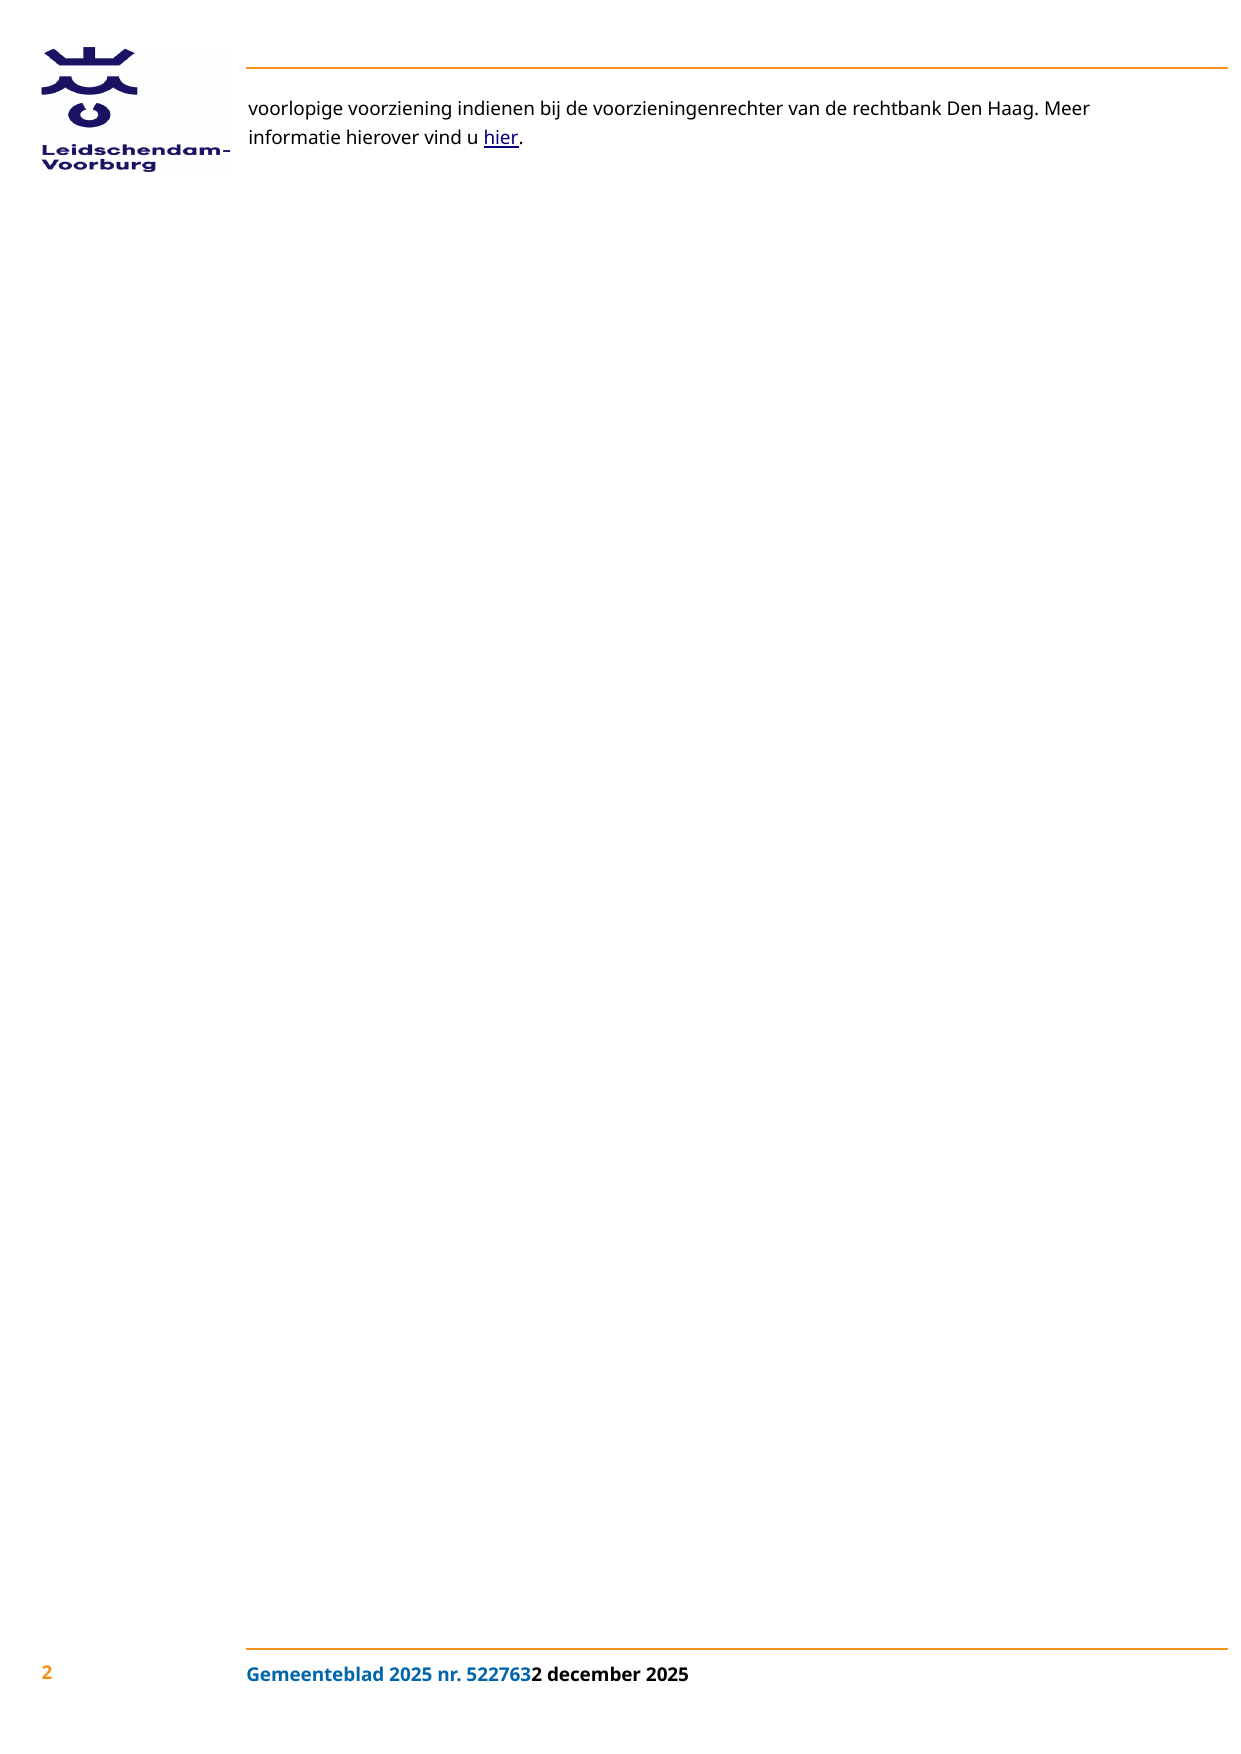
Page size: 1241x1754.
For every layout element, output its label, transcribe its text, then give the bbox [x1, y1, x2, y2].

picture [41, 47, 231, 172]
text voorlopige voorziening indienen bij de voorzieningenrechter van de rechtbank Den Haag. Meer informatie hierover vind u hier. [248, 95, 1152, 150]
